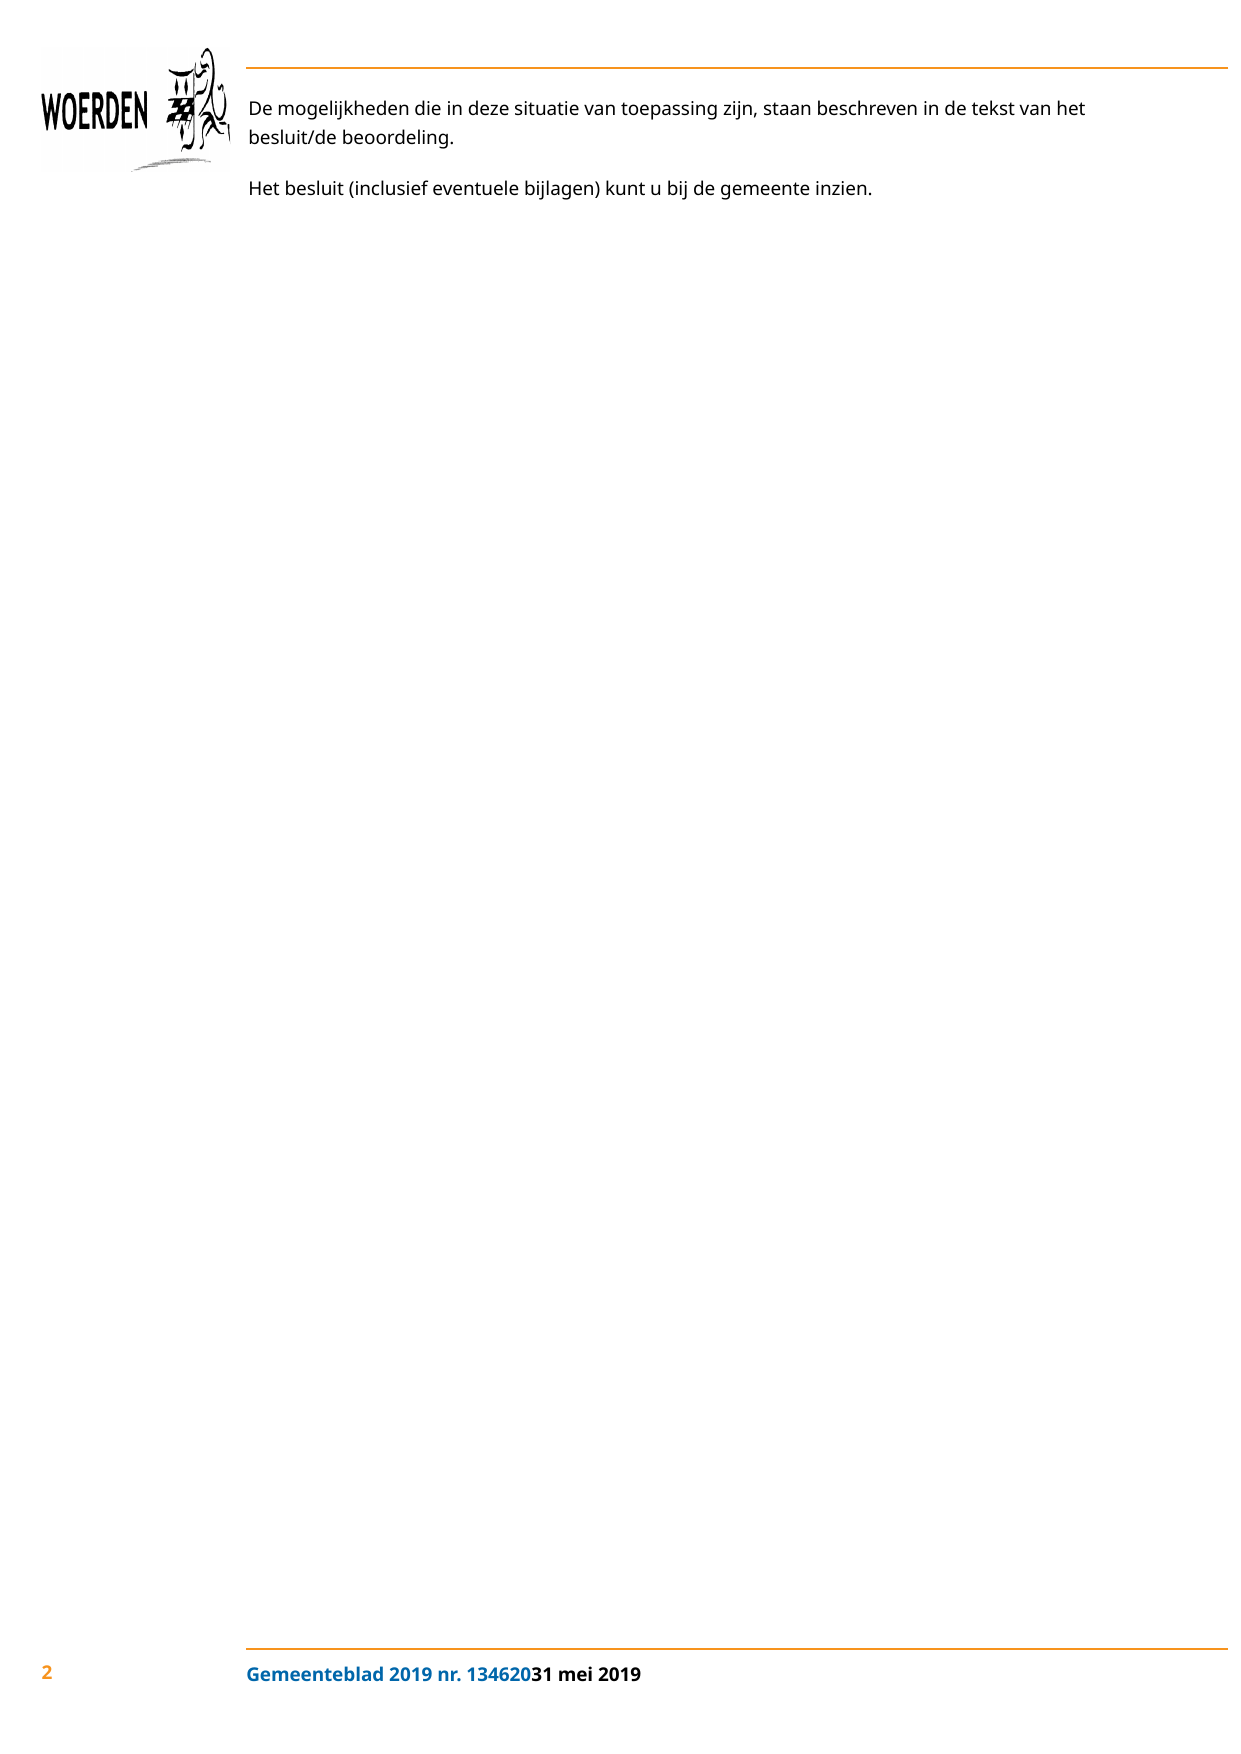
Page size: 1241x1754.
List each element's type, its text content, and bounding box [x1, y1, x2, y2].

picture [41, 47, 231, 172]
text Het besluit (inclusief eventuele bijlagen) kunt u bij de gemeente inzien. [248, 175, 1152, 201]
text De mogelijkheden die in deze situatie van toepassing zijn, staan beschreven in de tekst van het besluit/de beoordeling. [248, 95, 1152, 150]
